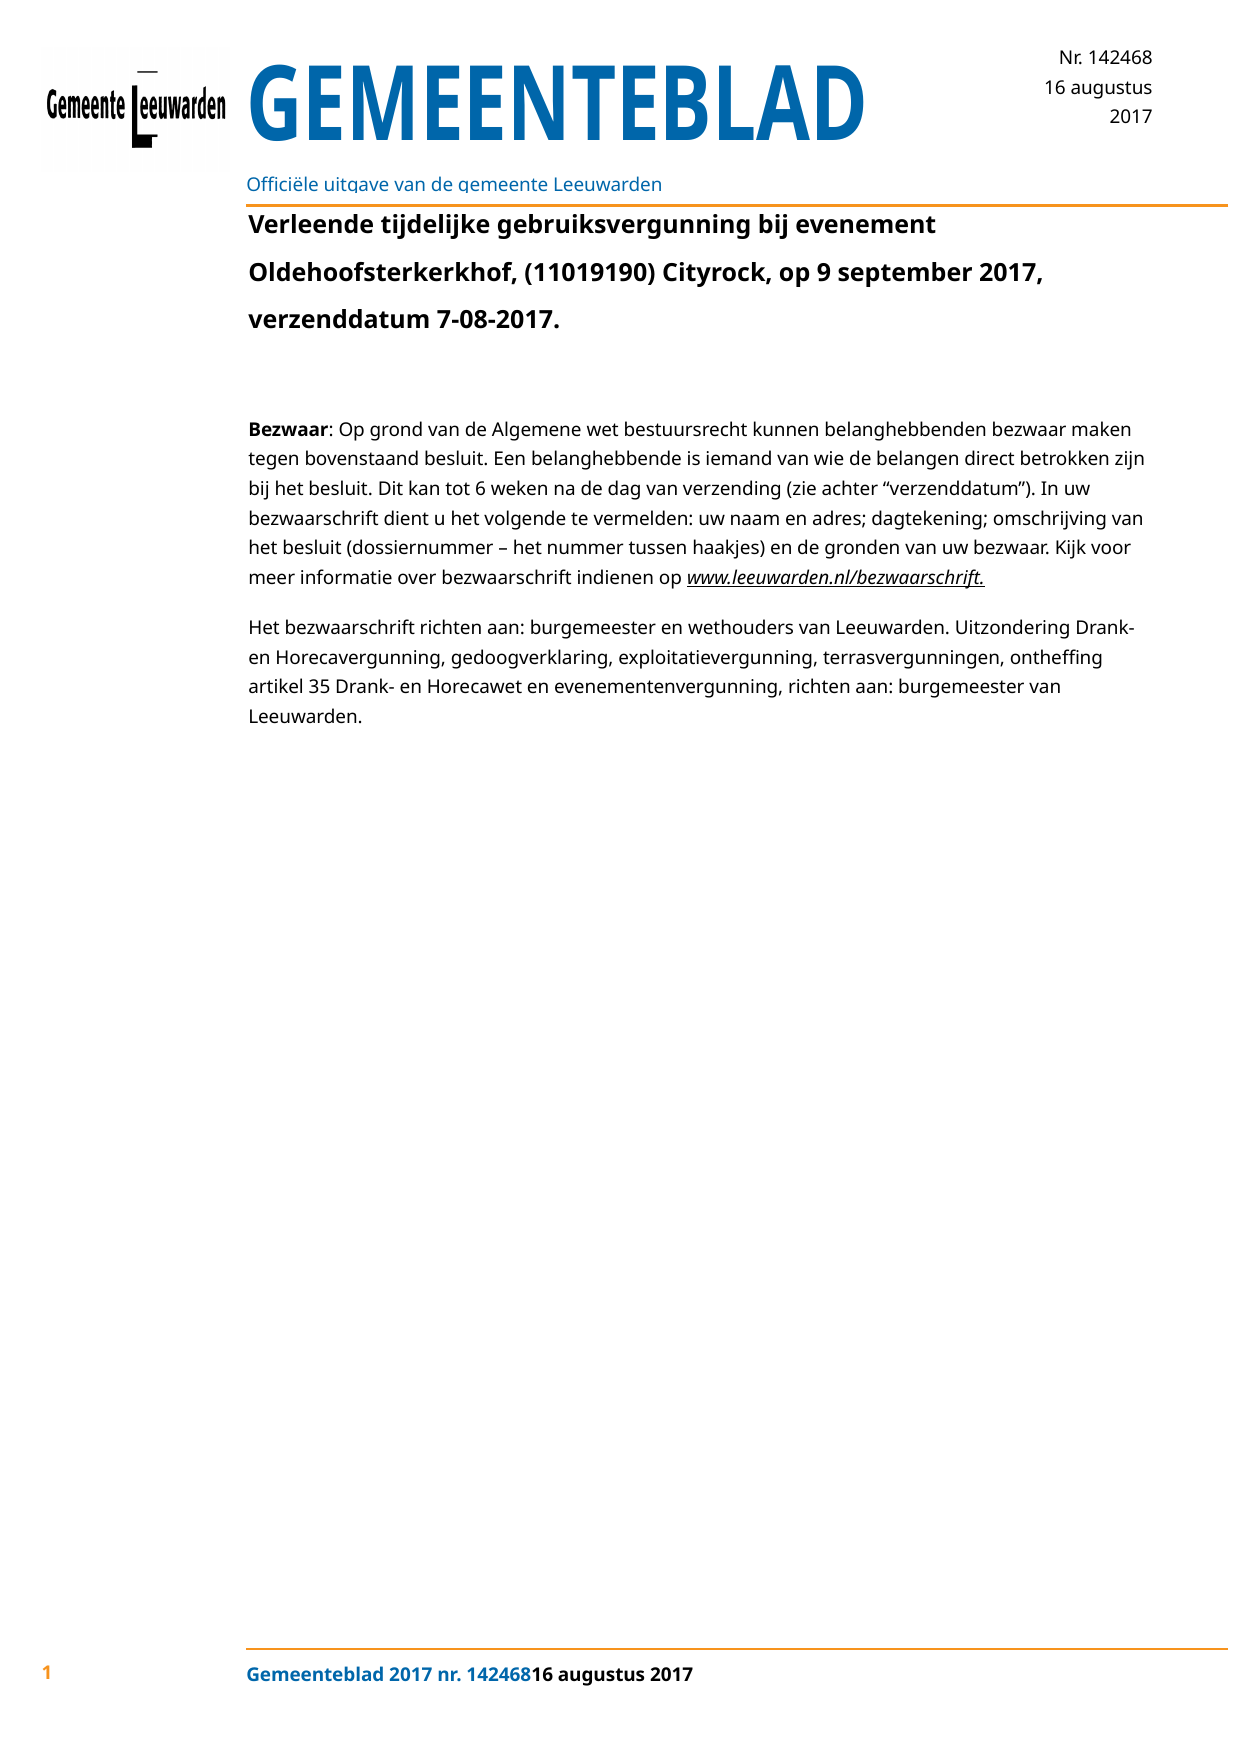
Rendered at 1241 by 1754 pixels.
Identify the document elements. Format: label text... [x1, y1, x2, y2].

text Bezwaar: Op grond van de Algemene wet bestuursrecht kunnen belanghebbenden bezwaar maken tegen bovenstaand besluit. Een belanghebbende is iemand van wie de belangen direct betrokken zijn bij het besluit. Dit kan tot 6 weken na de dag van verzending (zie achter “verzenddatum”). In uw bezwaarschrift dient u het volgende te vermelden: uw naam en adres; dagtekening; omschrijving van het besluit (dossiernummer – het nummer tussen haakjes) en de gronden van uw bezwaar. Kijk voor meer informatie over bezwaarschrift indienen op www.leeuwarden.nl/bezwaarschrift. [248, 416, 1152, 589]
text Verleende tijdelijke gebruiksvergunning bij evenement Oldehoofsterkerkhof, (11019190) Cityrock, op 9 september 2017, verzenddatum 7-08-2017. [248, 207, 1152, 336]
picture [41, 47, 231, 172]
text Het bezwaarschrift richten aan: burgemeester en wethouders van Leeuwarden. Uitzondering Drank- en Horecavergunning, gedoogverklaring, exploitatievergunning, terrasvergunningen, ontheffing artikel 35 Drank- en Horecawet en evenementenvergunning, richten aan: burgemeester van Leeuwarden. [248, 614, 1152, 729]
